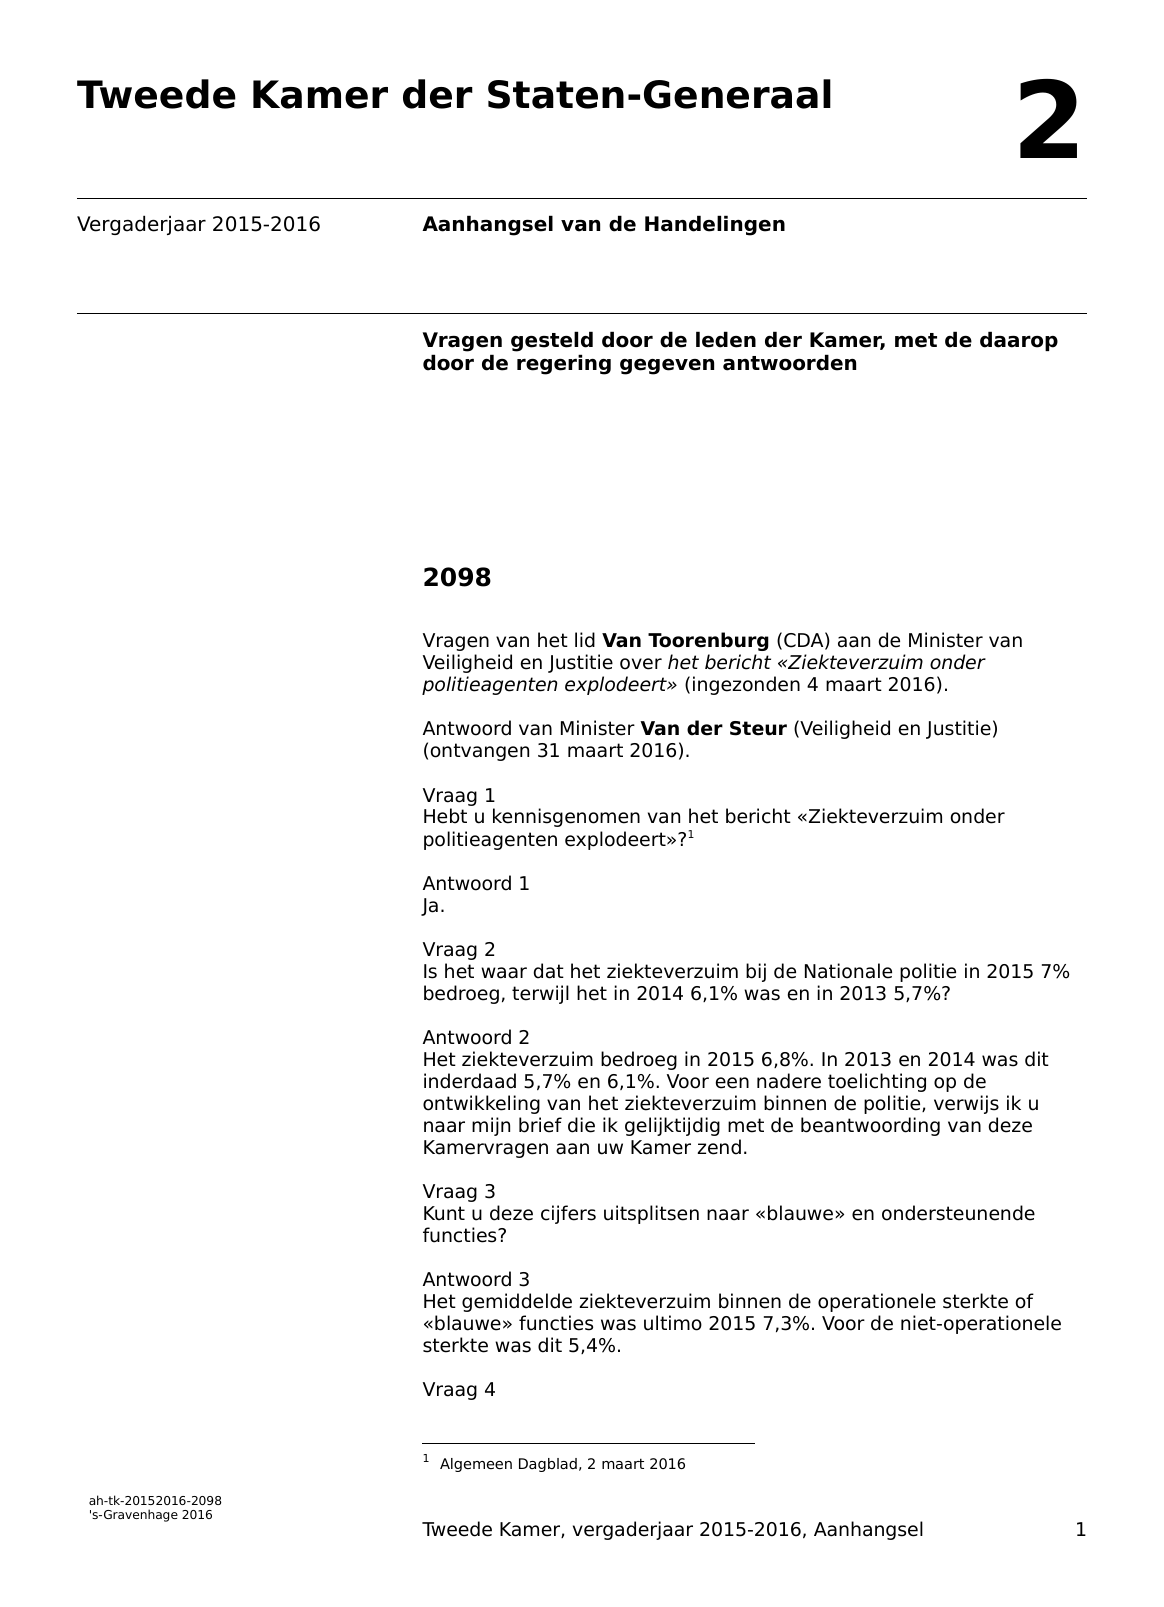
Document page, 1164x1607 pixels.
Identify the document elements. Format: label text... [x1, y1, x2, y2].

table_cell Aanhangsel van de Handelingen [422, 199, 1087, 313]
text Antwoord 1 [422, 873, 1087, 894]
text 's-Gravenhage 2016 [88, 1508, 323, 1522]
table_cell Vergaderjaar 2015-2016 [77, 199, 422, 313]
text Het ziekteverzuim bedroeg in 2015 6,8%. In 2013 en 2014 was dit inderdaad 5,7% en 6,1%. Voor een nadere toelichting op de ontwikkeling van het ziekteverzuim binnen de politie, verwijs ik u naar mijn brief die ik gelijktijdig met de beantwoording van deze Kamervragen aan uw Kamer zend. [422, 1049, 1087, 1159]
text ah-tk-20152016-2098 [88, 1494, 323, 1508]
text Vraag 1 [422, 784, 1087, 806]
table_cell Vragen gesteld door de leden der Kamer, met de daarop door de regering gegeven antwoorden [422, 314, 1087, 375]
text Hebt u kennisgenomen van het bericht «Ziekteverzuim onder politieagenten explodeert»? [422, 806, 1087, 850]
table_header 2 [886, 59, 1087, 198]
table_cell [77, 314, 422, 375]
text Vraag 2 [422, 939, 1087, 961]
text Algemeen Dagblad, 2 maart 2016 [422, 1452, 1087, 1474]
table_header Tweede Kamer der Staten-Generaal [77, 59, 886, 198]
text Vragen van het lid Van Toorenburg (CDA) aan de Minister van Veiligheid en Justitie over het bericht «Ziekteverzuim onder politieagenten explodeert» (ingezonden 4 maart 2016). [422, 630, 1087, 696]
text Vraag 4 [422, 1379, 1087, 1401]
text Het gemiddelde ziekteverzuim binnen de operationele sterkte of «blauwe» functies was ultimo 2015 7,3%. Voor de niet-operationele sterkte was dit 5,4%. [422, 1291, 1087, 1357]
text Antwoord van Minister Van der Steur (Veiligheid en Justitie) (ontvangen 31 maart 2016). [422, 718, 1087, 762]
text Ja. [422, 894, 1087, 917]
text Kunt u deze cijfers uitsplitsen naar «blauwe» en ondersteunende functies? [422, 1203, 1087, 1247]
text Antwoord 2 [422, 1027, 1087, 1049]
text Is het waar dat het ziekteverzuim bij de Nationale politie in 2015 7% bedroeg, terwijl het in 2014 6,1% was en in 2013 5,7%? [422, 961, 1087, 1005]
text 2098 [422, 563, 1087, 592]
text Vraag 3 [422, 1181, 1087, 1203]
text Antwoord 3 [422, 1269, 1087, 1291]
